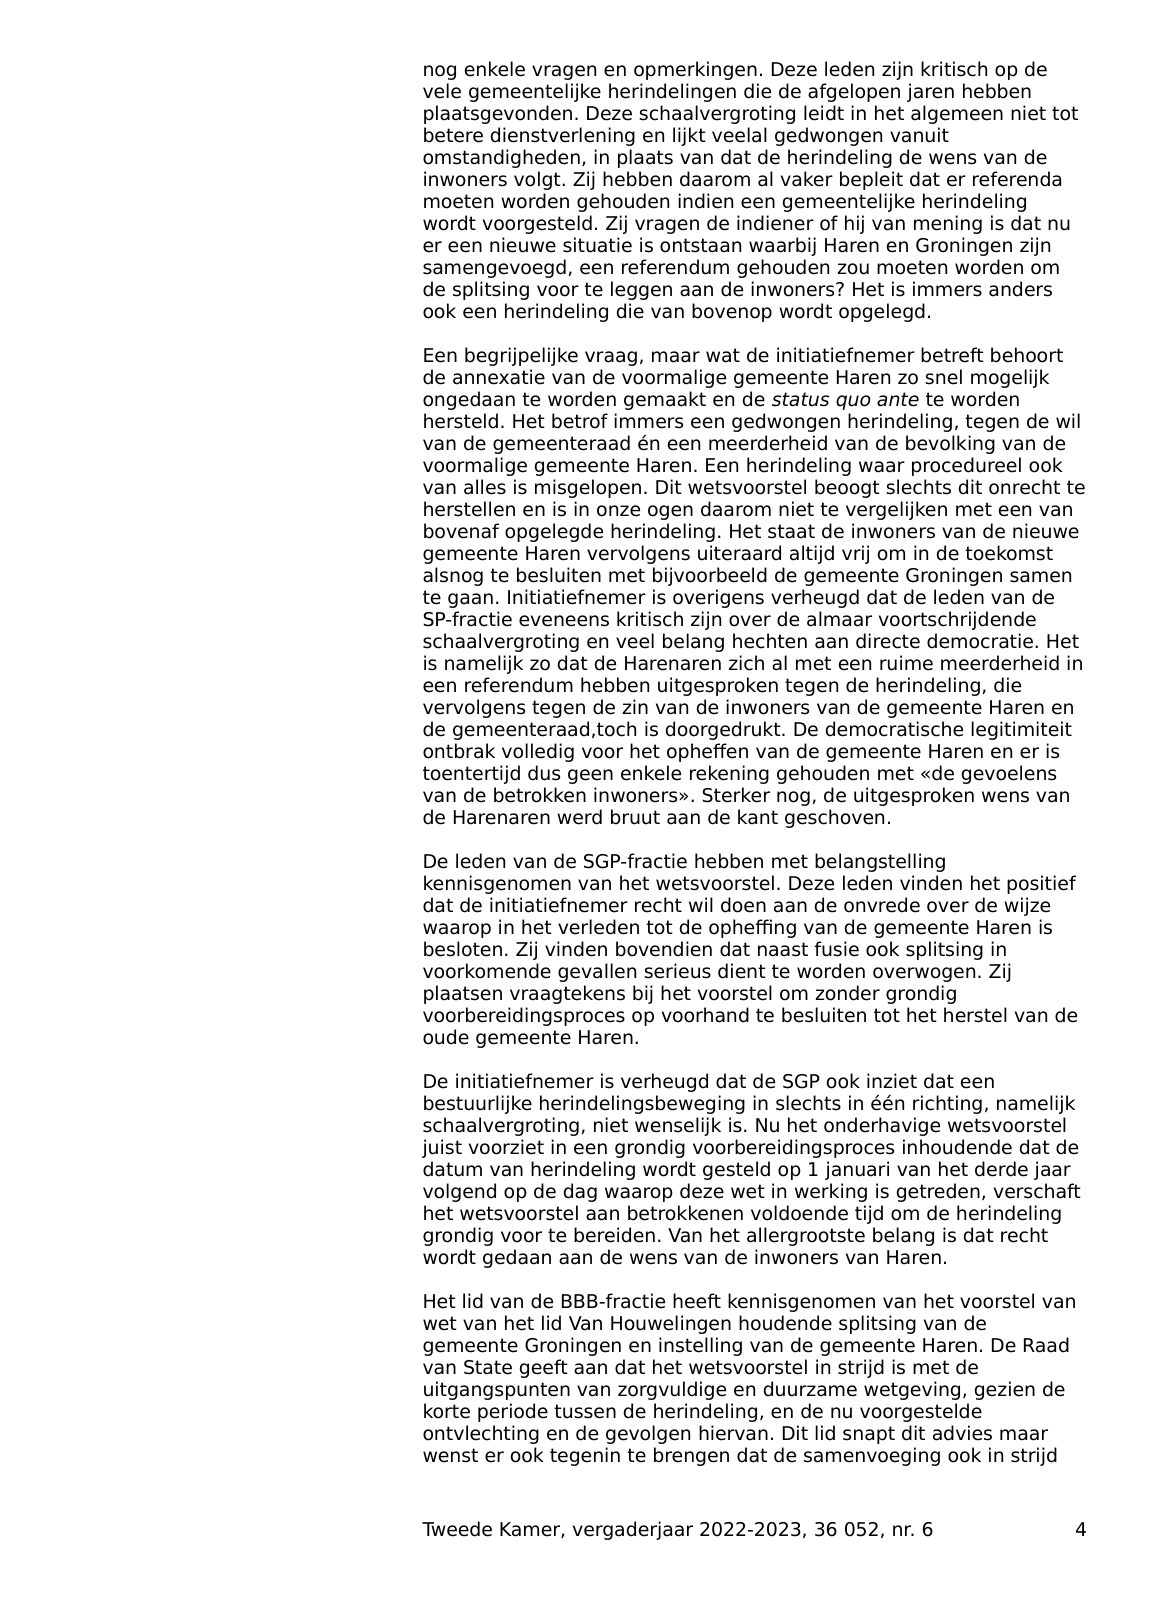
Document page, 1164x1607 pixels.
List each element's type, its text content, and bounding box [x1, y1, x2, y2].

text Een begrijpelijke vraag, maar wat de initiatiefnemer betreft behoort de annexatie van de voormalige gemeente Haren zo snel mogelijk ongedaan te worden gemaakt en de status quo ante te worden hersteld. Het betrof immers een gedwongen herindeling, tegen de wil van de gemeenteraad én een meerderheid van de bevolking van de voormalige gemeente Haren. Een herindeling waar procedureel ook van alles is misgelopen. Dit wetsvoorstel beoogt slechts dit onrecht te herstellen en is in onze ogen daarom niet te vergelijken met een van bovenaf opgelegde herindeling. Het staat de inwoners van de nieuwe gemeente Haren vervolgens uiteraard altijd vrij om in de toekomst alsnog te besluiten met bijvoorbeeld de gemeente Groningen samen te gaan. Initiatiefnemer is overigens verheugd dat de leden van de SP-fractie eveneens kritisch zijn over de almaar voortschrijdende schaalvergroting en veel belang hechten aan directe democratie. Het is namelijk zo dat de Harenaren zich al met een ruime meerderheid in een referendum hebben uitgesproken tegen de herindeling, die vervolgens tegen de zin van de inwoners van de gemeente Haren en de gemeenteraad,toch is doorgedrukt. De democratische legitimiteit ontbrak volledig voor het opheffen van de gemeente Haren en er is toentertijd dus geen enkele rekening gehouden met «de gevoelens van de betrokken inwoners». Sterker nog, de uitgesproken wens van de Harenaren werd bruut aan de kant geschoven. [422, 345, 1087, 828]
text De leden van de SGP-fractie hebben met belangstelling kennisgenomen van het wetsvoorstel. Deze leden vinden het positief dat de initiatiefnemer recht wil doen aan de onvrede over de wijze waarop in het verleden tot de opheffing van de gemeente Haren is besloten. Zij vinden bovendien dat naast fusie ook splitsing in voorkomende gevallen serieus dient te worden overwogen. Zij plaatsen vraagtekens bij het voorstel om zonder grondig voorbereidingsproces op voorhand te besluiten tot het herstel van de oude gemeente Haren. [422, 851, 1087, 1048]
text De initiatiefnemer is verheugd dat de SGP ook inziet dat een bestuurlijke herindelingsbeweging in slechts in één richting, namelijk schaalvergroting, niet wenselijk is. Nu het onderhavige wetsvoorstel juist voorziet in een grondig voorbereidingsproces inhoudende dat de datum van herindeling wordt gesteld op 1 januari van het derde jaar volgend op de dag waarop deze wet in werking is getreden, verschaft het wetsvoorstel aan betrokkenen voldoende tijd om de herindeling grondig voor te bereiden. Van het allergrootste belang is dat recht wordt gedaan aan de wens van de inwoners van Haren. [422, 1071, 1087, 1268]
text nog enkele vragen en opmerkingen. Deze leden zijn kritisch op de vele gemeentelijke herindelingen die de afgelopen jaren hebben plaatsgevonden. Deze schaalvergroting leidt in het algemeen niet tot betere dienstverlening en lijkt veelal gedwongen vanuit omstandigheden, in plaats van dat de herindeling de wens van de inwoners volgt. Zij hebben daarom al vaker bepleit dat er referenda moeten worden gehouden indien een gemeentelijke herindeling wordt voorgesteld. Zij vragen de indiener of hij van mening is dat nu er een nieuwe situatie is ontstaan waarbij Haren en Groningen zijn samengevoegd, een referendum gehouden zou moeten worden om de splitsing voor te leggen aan de inwoners? Het is immers anders ook een herindeling die van bovenop wordt opgelegd. [422, 59, 1087, 323]
text Het lid van de BBB-fractie heeft kennisgenomen van het voorstel van wet van het lid Van Houwelingen houdende splitsing van de gemeente Groningen en instelling van de gemeente Haren. De Raad van State geeft aan dat het wetsvoorstel in strijd is met de uitgangspunten van zorgvuldige en duurzame wetgeving, gezien de korte periode tussen de herindeling, en de nu voorgestelde ontvlechting en de gevolgen hiervan. Dit lid snapt dit advies maar wenst er ook tegenin te brengen dat de samenvoeging ook in strijd [422, 1291, 1087, 1467]
